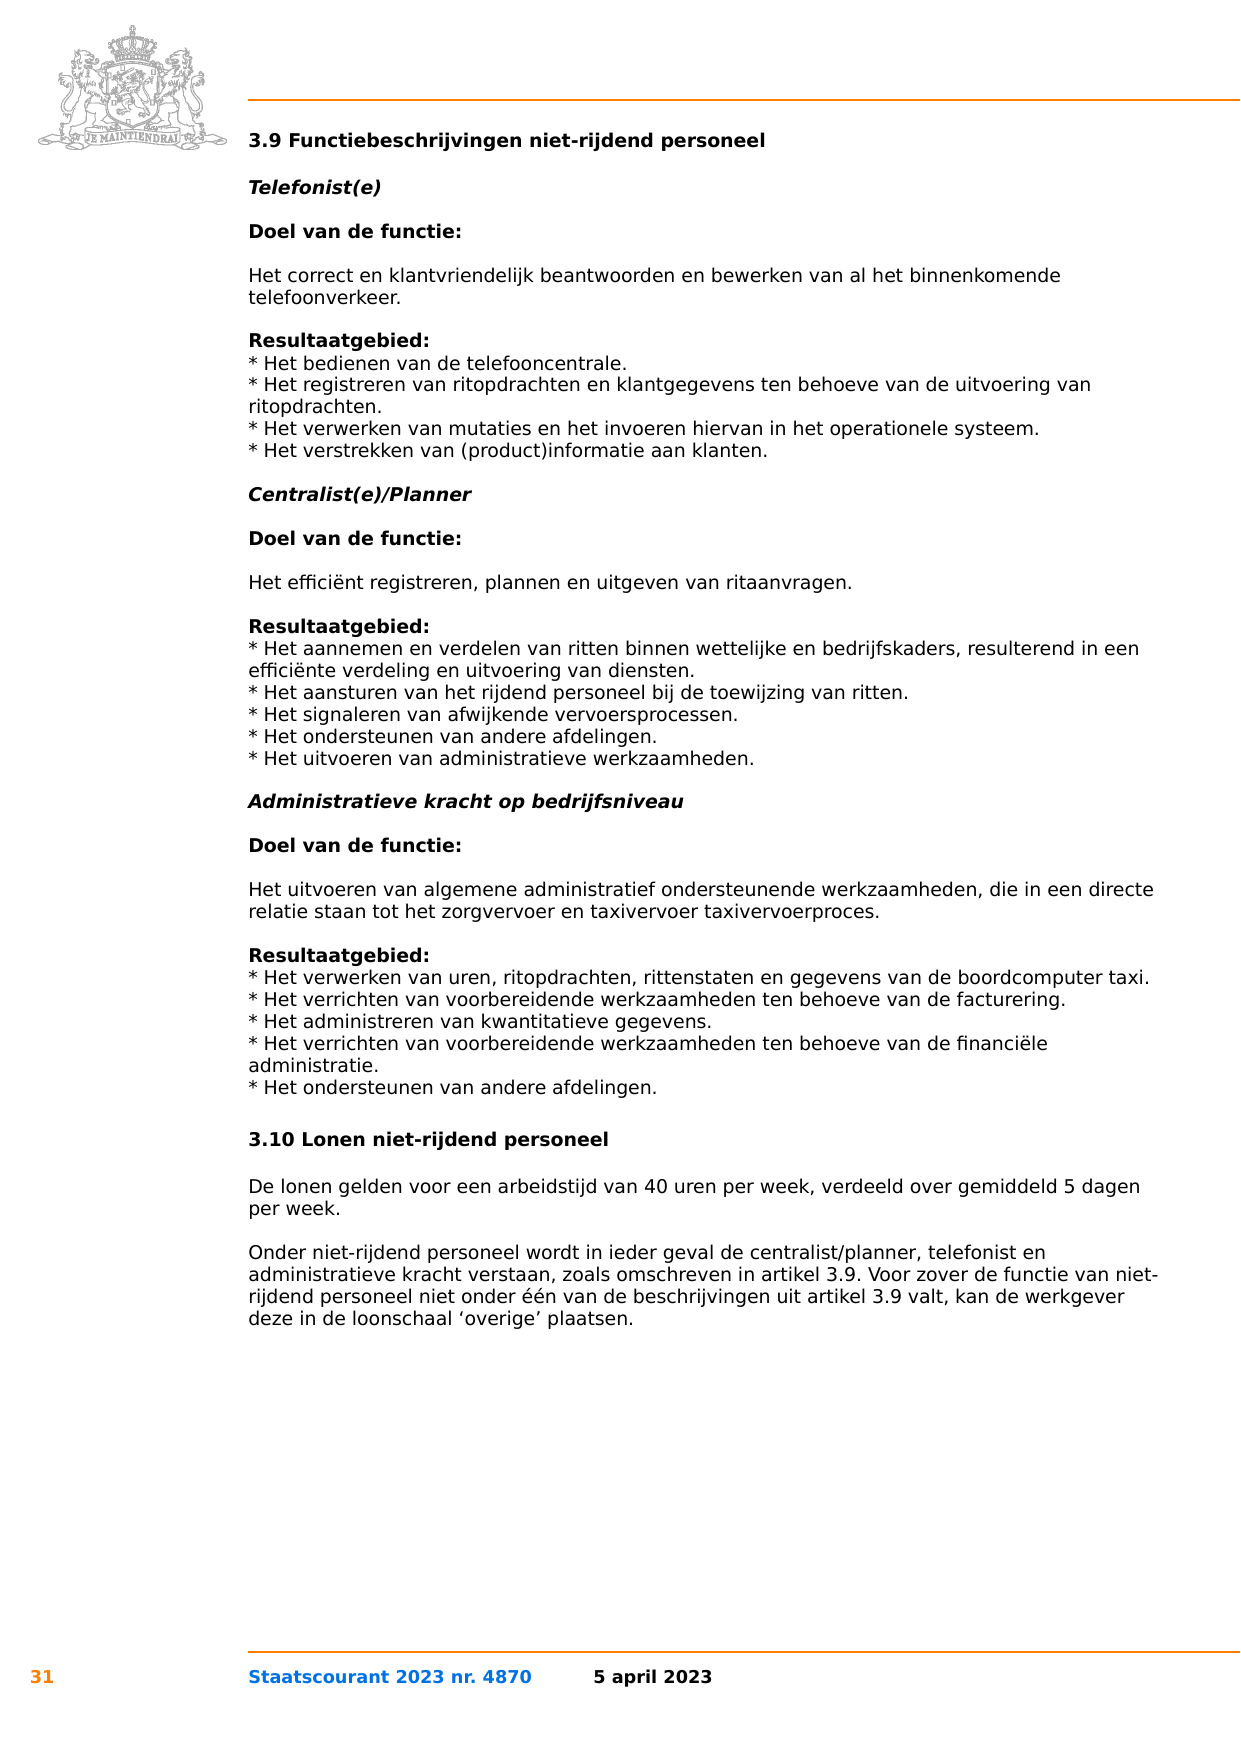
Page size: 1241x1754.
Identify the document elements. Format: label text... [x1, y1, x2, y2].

subtitle Resultaatgebied: [248, 945, 1163, 967]
text De lonen gelden voor een arbeidstijd van 40 uren per week, verdeeld over gemiddeld 5 dagen per week. [248, 1176, 1163, 1220]
picture [38, 25, 227, 150]
text * Het uitvoeren van administratieve werkzaamheden. [248, 748, 1163, 769]
text Het uitvoeren van algemene administratief ondersteunende werkzaamheden, die in een directe relatie staan tot het zorgvervoer en taxivervoer taxivervoerproces. [248, 879, 1163, 923]
subtitle Telefonist(e) [248, 177, 1163, 199]
text * Het administreren van kwantitatieve gegevens. [248, 1011, 1163, 1033]
subtitle 3.9 Functiebeschrijvingen niet-rijdend personeel [248, 130, 1163, 152]
subtitle Doel van de functie: [248, 221, 1163, 243]
subtitle Doel van de functie: [248, 835, 1163, 857]
text * Het registreren van ritopdrachten en klantgegevens ten behoeve van de uitvoering van ritopdrachten. [248, 374, 1163, 418]
text * Het bedienen van de telefooncentrale. [248, 352, 1163, 374]
text Het efficiënt registreren, plannen en uitgeven van ritaanvragen. [248, 572, 1163, 594]
text * Het ondersteunen van andere afdelingen. [248, 1077, 1163, 1099]
text * Het verrichten van voorbereidende werkzaamheden ten behoeve van de financiële administratie. [248, 1033, 1163, 1077]
text Het correct en klantvriendelijk beantwoorden en bewerken van al het binnenkomende telefoonverkeer. [248, 264, 1163, 308]
text * Het verwerken van mutaties en het invoeren hiervan in het operationele systeem. [248, 418, 1163, 440]
text Onder niet-rijdend personeel wordt in ieder geval de centralist/planner, telefonist en administratieve kracht verstaan, zoals omschreven in artikel 3.9. Voor zover de functie van niet-rijdend personeel niet onder één van de beschrijvingen uit artikel 3.9 valt, kan de werkgever deze in de loonschaal ‘overige’ plaatsen. [248, 1242, 1163, 1329]
subtitle Doel van de functie: [248, 528, 1163, 550]
text * Het aansturen van het rijdend personeel bij de toewijzing van ritten. [248, 682, 1163, 704]
subtitle Resultaatgebied: [248, 330, 1163, 352]
text * Het verwerken van uren, ritopdrachten, rittenstaten en gegevens van de boordcomputer taxi. [248, 967, 1163, 989]
subtitle Centralist(e)/Planner [248, 484, 1163, 506]
text * Het verstrekken van (product)informatie aan klanten. [248, 440, 1163, 462]
text * Het verrichten van voorbereidende werkzaamheden ten behoeve van de facturering. [248, 989, 1163, 1011]
subtitle Administratieve kracht op bedrijfsniveau [248, 791, 1163, 813]
subtitle 3.10 Lonen niet-rijdend personeel [248, 1129, 1163, 1151]
subtitle Resultaatgebied: [248, 616, 1163, 638]
text * Het signaleren van afwijkende vervoersprocessen. [248, 704, 1163, 726]
text * Het aannemen en verdelen van ritten binnen wettelijke en bedrijfskaders, resulterend in een efficiënte verdeling en uitvoering van diensten. [248, 638, 1163, 682]
text * Het ondersteunen van andere afdelingen. [248, 726, 1163, 748]
